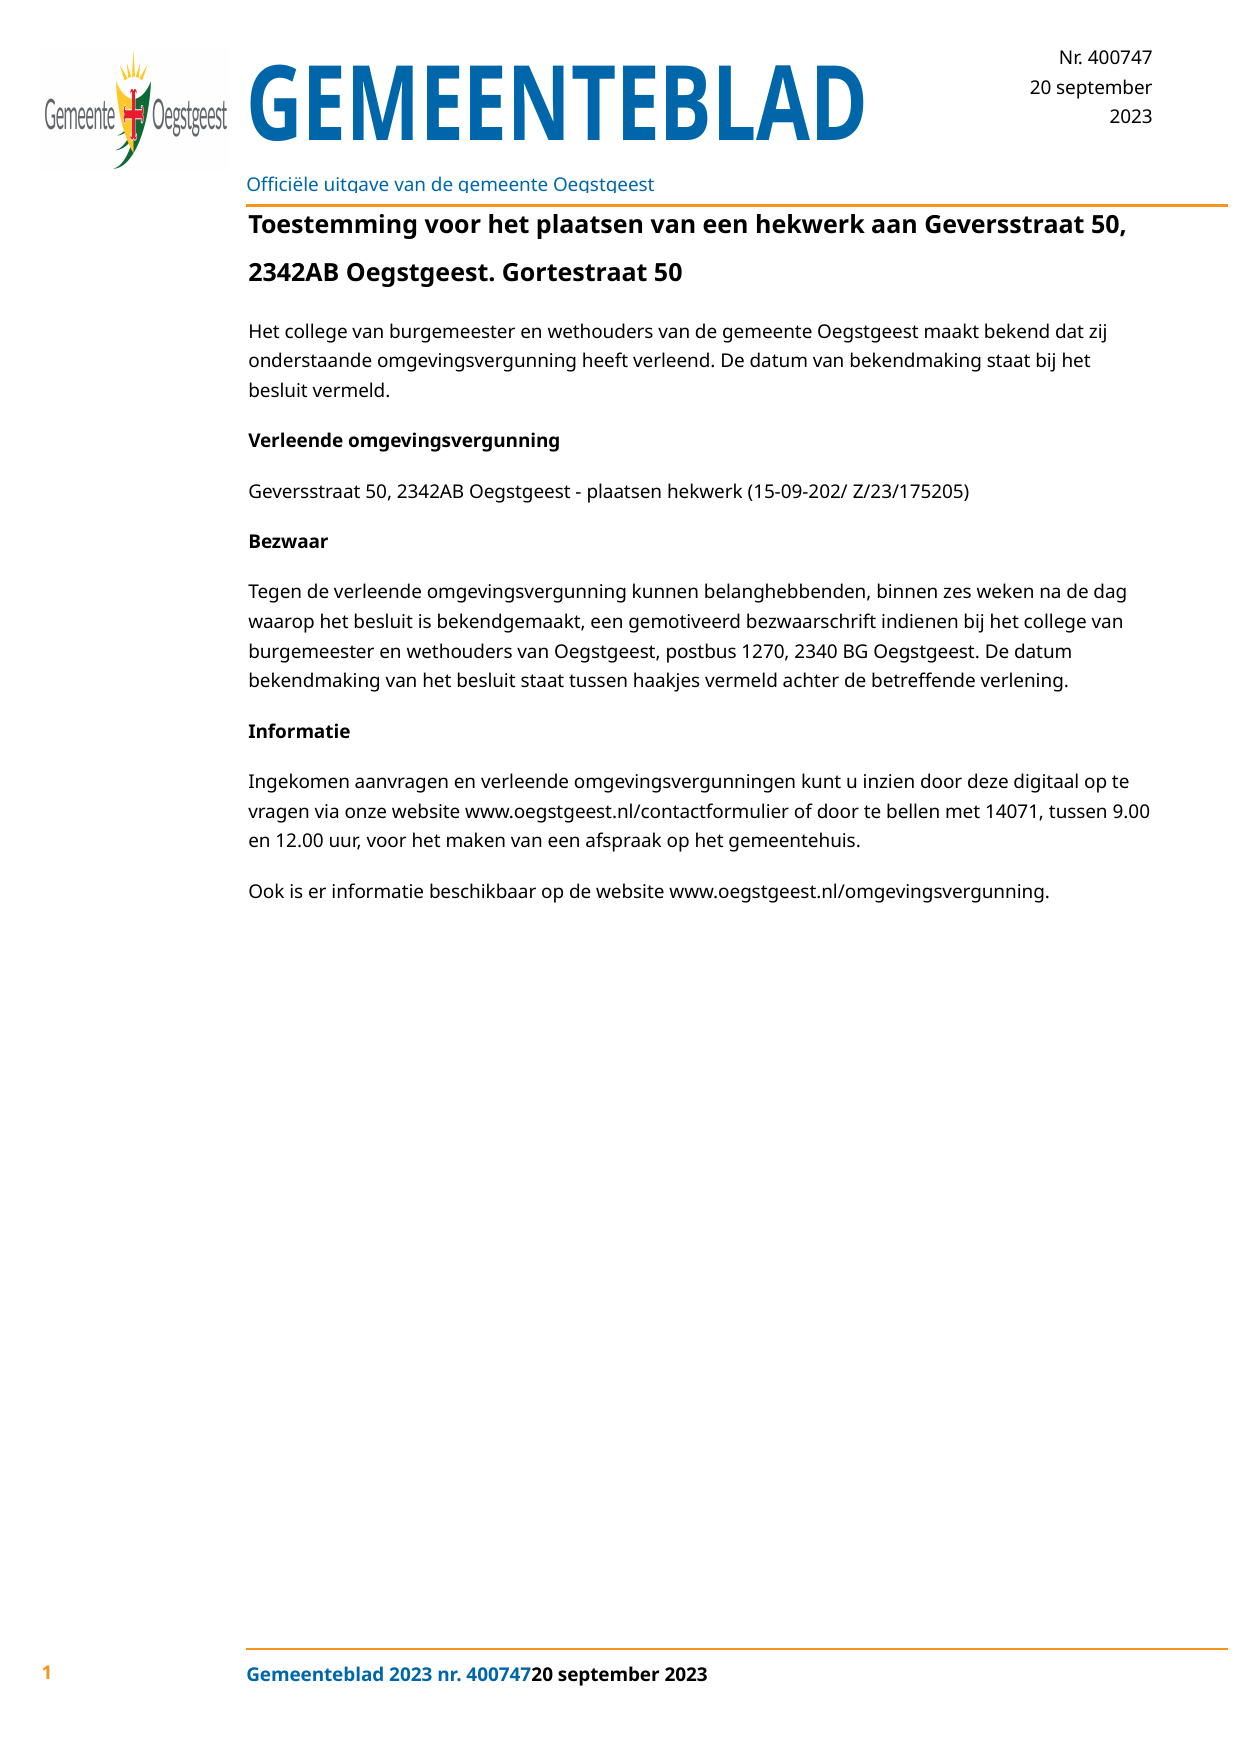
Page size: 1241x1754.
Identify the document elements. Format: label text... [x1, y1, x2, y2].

text Ook is er informatie beschikbaar op de website www.oegstgeest.nl/omgevingsvergunning. [248, 878, 1152, 904]
text Tegen de verleende omgevingsvergunning kunnen belanghebbenden, binnen zes weken na de dag waarop het besluit is bekendgemaakt, een gemotiveerd bezwaarschrift indienen bij het college van burgemeester en wethouders van Oegstgeest, postbus 1270, 2340 BG Oegstgeest. De datum bekendmaking van het besluit staat tussen haakjes vermeld achter de betreffende verlening. [248, 579, 1152, 693]
text Het college van burgemeester en wethouders van de gemeente Oegstgeest maakt bekend dat zij onderstaande omgevingsvergunning heeft verleend. De datum van bekendmaking staat bij het besluit vermeld. [248, 318, 1152, 403]
text Verleende omgevingsvergunning [248, 427, 1152, 453]
text Ingekomen aanvragen en verleende omgevingsvergunningen kunt u inzien door deze digitaal op te vragen via onze website www.oegstgeest.nl/contactformulier of door te bellen met 14071, tussen 9.00 en 12.00 uur, voor het maken van een afspraak op het gemeentehuis. [248, 768, 1152, 853]
picture [41, 47, 231, 172]
text Geversstraat 50, 2342AB Oegstgeest - plaatsen hekwerk (15-09-202/ Z/23/175205) [248, 478, 1152, 504]
text Toestemming voor het plaatsen van een hekwerk aan Geversstraat 50, 2342AB Oegstgeest. Gortestraat 50 [248, 207, 1152, 288]
text Informatie [248, 718, 1152, 744]
text Bezwaar [248, 528, 1152, 554]
